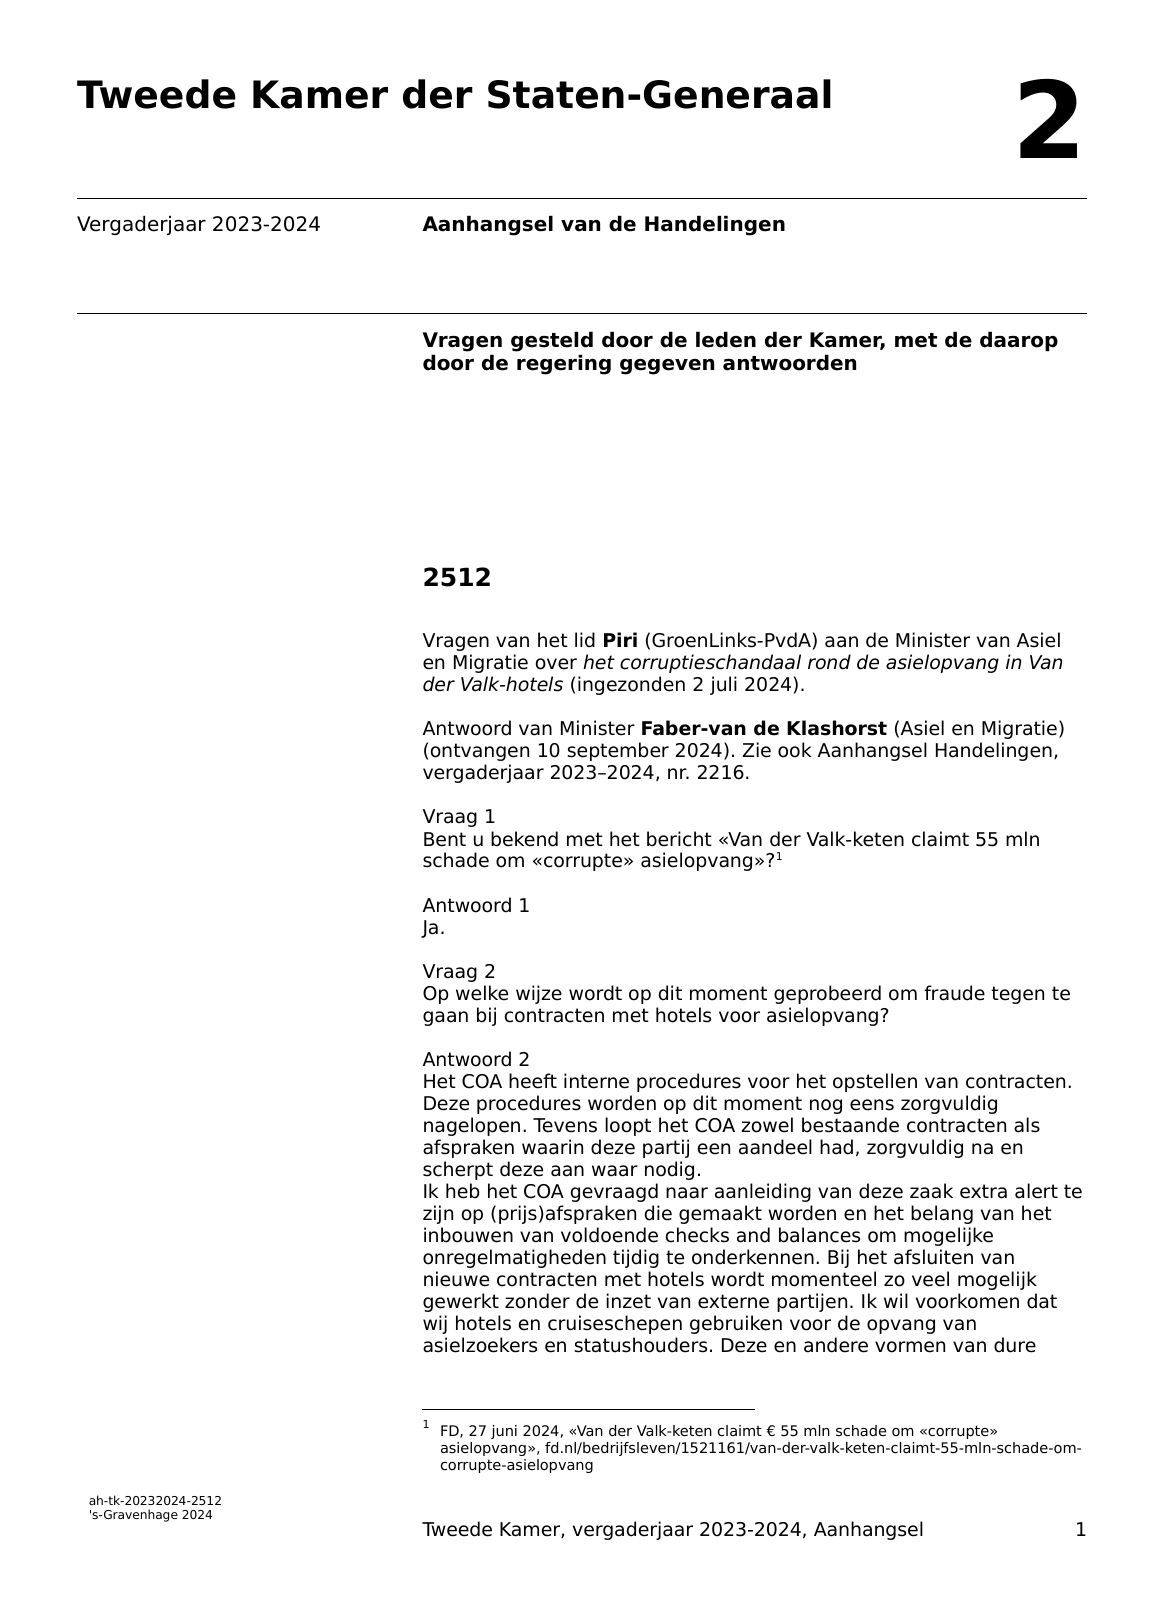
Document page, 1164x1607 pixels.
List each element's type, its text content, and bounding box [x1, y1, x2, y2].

text Bent u bekend met het bericht «Van der Valk-keten claimt 55 mln schade om «corrupte» asielopvang»? [422, 828, 1087, 872]
table_header Tweede Kamer der Staten-Generaal [77, 59, 886, 198]
table_cell [77, 314, 422, 375]
text Op welke wijze wordt op dit moment geprobeerd om fraude tegen te gaan bij contracten met hotels voor asielopvang? [422, 983, 1087, 1027]
text ah-tk-20232024-2512 [88, 1494, 323, 1508]
text 's-Gravenhage 2024 [88, 1508, 323, 1522]
text Vraag 2 [422, 961, 1087, 983]
table_header 2 [886, 59, 1087, 198]
text 2512 [422, 563, 1087, 592]
text Ja. [422, 917, 1087, 938]
text Vragen van het lid Piri (GroenLinks-PvdA) aan de Minister van Asiel en Migratie over het corruptieschandaal rond de asielopvang in Van der Valk-hotels (ingezonden 2 juli 2024). [422, 630, 1087, 696]
table_cell Vergaderjaar 2023-2024 [77, 199, 422, 313]
table_cell Aanhangsel van de Handelingen [422, 199, 1087, 313]
text Ik heb het COA gevraagd naar aanleiding van deze zaak extra alert te zijn op (prijs)afspraken die gemaakt worden en het belang van het inbouwen van voldoende checks and balances om mogelijke onregelmatigheden tijdig te onderkennen. Bij het afsluiten van nieuwe contracten met hotels wordt momenteel zo veel mogelijk gewerkt zonder de inzet van externe partijen. Ik wil voorkomen dat wij hotels en cruiseschepen gebruiken voor de opvang van asielzoekers en statushouders. Deze en andere vormen van dure [422, 1181, 1087, 1357]
text FD, 27 juni 2024, «Van der Valk-keten claimt € 55 mln schade om «corrupte» asielopvang», fd.nl/bedrijfsleven/1521161/van-der-valk-keten-claimt-55-mln-schade-om-corrupte-asielopvang [422, 1418, 1087, 1474]
text Vraag 1 [422, 806, 1087, 828]
text Het COA heeft interne procedures voor het opstellen van contracten. Deze procedures worden op dit moment nog eens zorgvuldig nagelopen. Tevens loopt het COA zowel bestaande contracten als afspraken waarin deze partij een aandeel had, zorgvuldig na en scherpt deze aan waar nodig. [422, 1071, 1087, 1181]
table_cell Vragen gesteld door de leden der Kamer, met de daarop door de regering gegeven antwoorden [422, 314, 1087, 375]
text Antwoord van Minister Faber-van de Klashorst (Asiel en Migratie) (ontvangen 10 september 2024). Zie ook Aanhangsel Handelingen, vergaderjaar 2023–2024, nr. 2216. [422, 718, 1087, 784]
text Antwoord 1 [422, 894, 1087, 917]
text Antwoord 2 [422, 1049, 1087, 1071]
